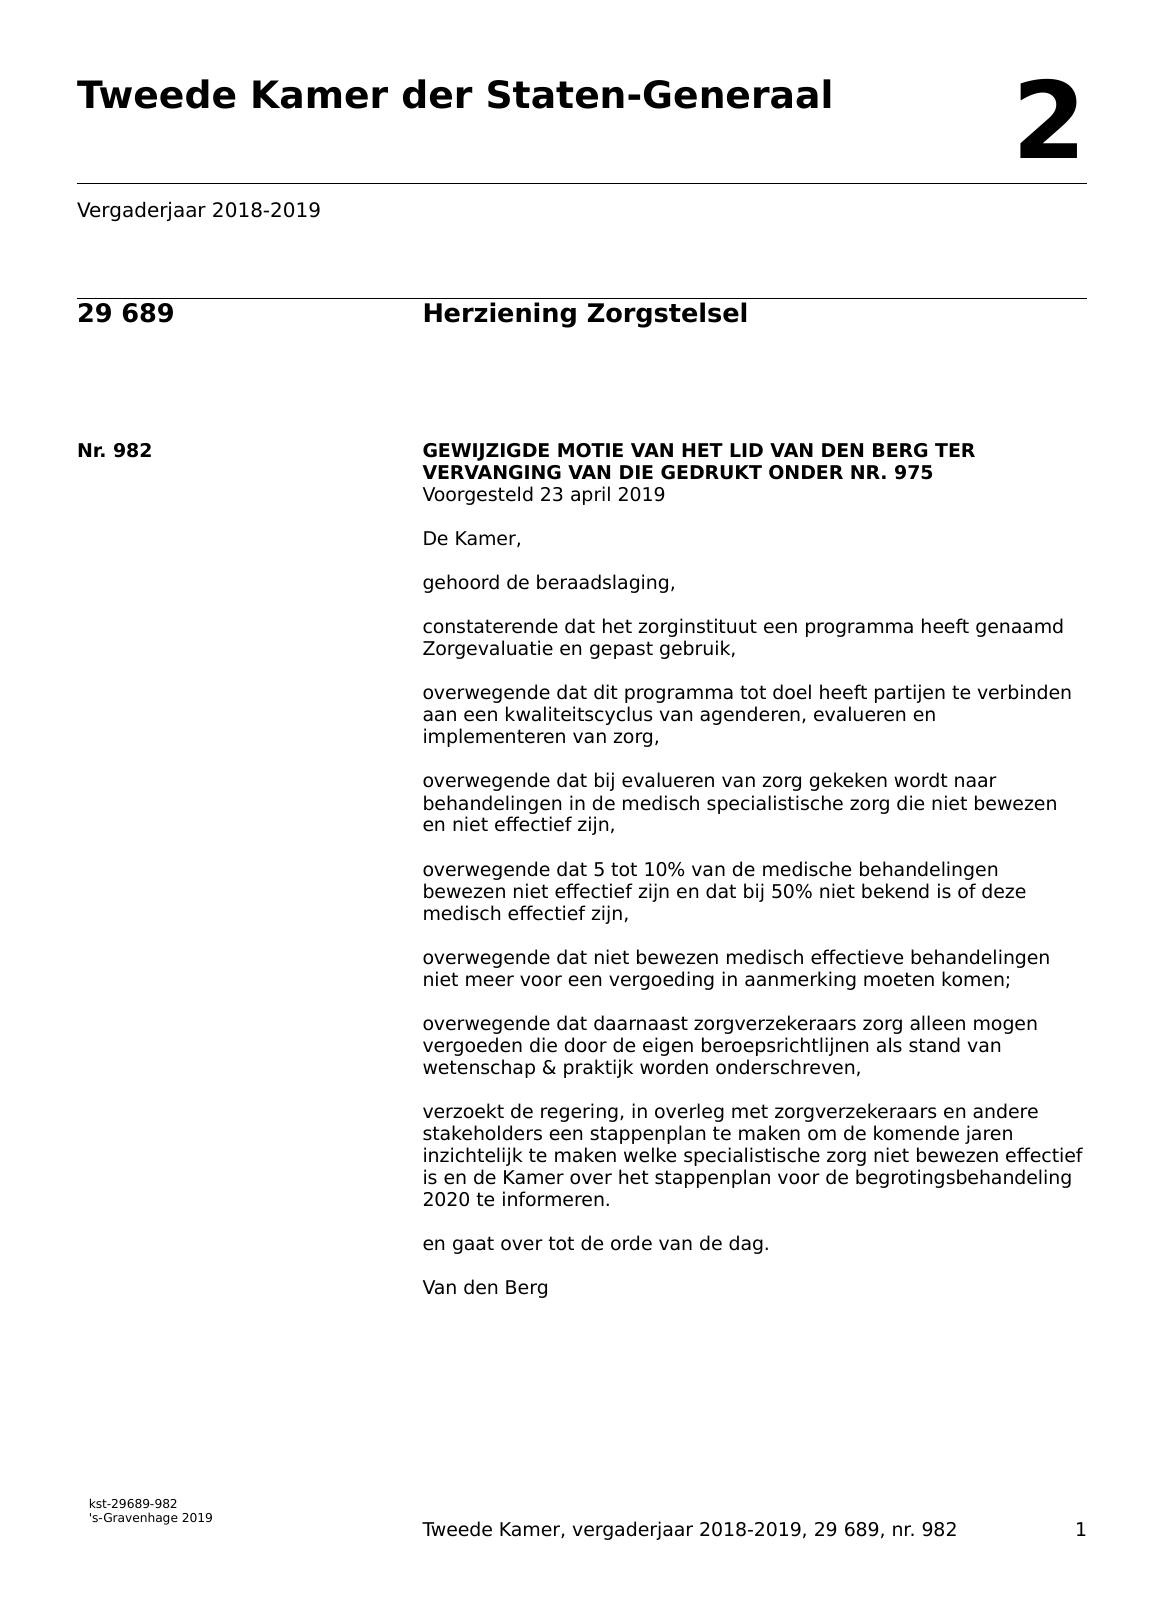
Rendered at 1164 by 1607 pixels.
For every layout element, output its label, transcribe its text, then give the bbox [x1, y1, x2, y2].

text overwegende dat daarnaast zorgverzekeraars zorg alleen mogen vergoeden die door de eigen beroepsrichtlijnen als stand van wetenschap & praktijk worden onderschreven, [422, 1013, 1087, 1079]
text kst-29689-982 [88, 1497, 323, 1511]
text constaterende dat het zorginstituut een programma heeft genaamd Zorgevaluatie en gepast gebruik, [422, 616, 1087, 660]
text gehoord de beraadslaging, [422, 572, 1087, 594]
subtitle 29 689 Herziening Zorgstelsel [77, 299, 1087, 329]
table_header Tweede Kamer der Staten-Generaal [77, 59, 886, 183]
text overwegende dat dit programma tot doel heeft partijen te verbinden aan een kwaliteitscyclus van agenderen, evalueren en implementeren van zorg, [422, 682, 1087, 748]
text en gaat over tot de orde van de dag. [422, 1233, 1087, 1255]
text overwegende dat 5 tot 10% van de medische behandelingen bewezen niet effectief zijn en dat bij 50% niet bekend is of deze medisch effectief zijn, [422, 858, 1087, 924]
text overwegende dat bij evalueren van zorg gekeken wordt naar behandelingen in de medisch specialistische zorg die niet bewezen en niet effectief zijn, [422, 770, 1087, 836]
subtitle Nr. 982 GEWIJZIGDE MOTIE VAN HET LID VAN DEN BERG TER VERVANGING VAN DIE GEDRUKT ONDER NR. 975 [77, 440, 1087, 484]
text 's-Gravenhage 2019 [88, 1511, 323, 1525]
text Voorgesteld 23 april 2019 [422, 484, 1087, 506]
table_cell Vergaderjaar 2018-2019 [77, 184, 1087, 298]
text verzoekt de regering, in overleg met zorgverzekeraars en andere stakeholders een stappenplan te maken om de komende jaren inzichtelijk te maken welke specialistische zorg niet bewezen effectief is en de Kamer over het stappenplan voor de begrotingsbehandeling 2020 te informeren. [422, 1101, 1087, 1211]
text Van den Berg [422, 1277, 1087, 1299]
table_header 2 [886, 59, 1087, 183]
text overwegende dat niet bewezen medisch effectieve behandelingen niet meer voor een vergoeding in aanmerking moeten komen; [422, 947, 1087, 991]
text De Kamer, [422, 528, 1087, 550]
